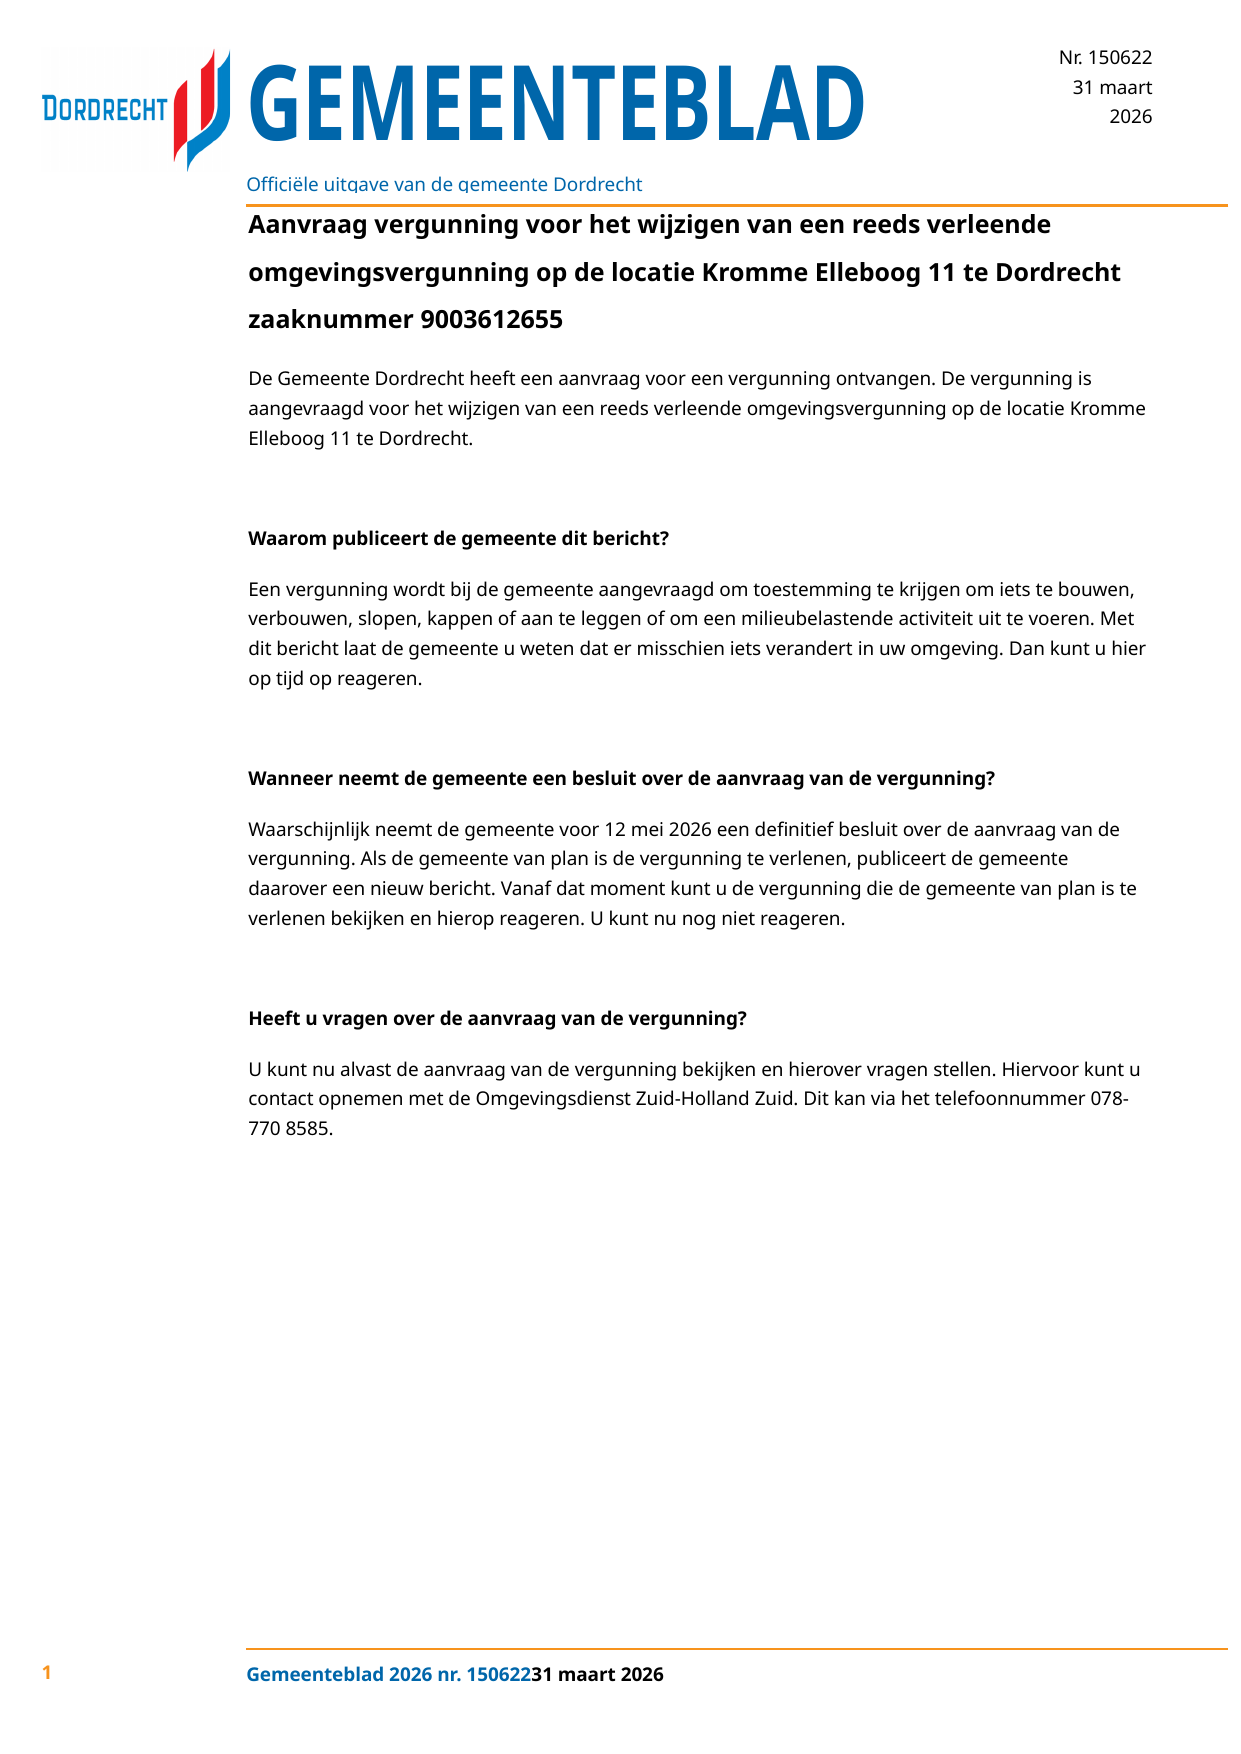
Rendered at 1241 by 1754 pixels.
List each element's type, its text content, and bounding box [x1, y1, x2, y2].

text U kunt nu alvast de aanvraag van de vergunning bekijken en hierover vragen stellen. Hiervoor kunt u contact opnemen met de Omgevingsdienst Zuid-Holland Zuid. Dit kan via het telefoonnummer 078-770 8585. [248, 1056, 1152, 1141]
text Waarschijnlijk neemt de gemeente voor 12 mei 2026 een definitief besluit over de aanvraag van de vergunning. Als de gemeente van plan is de vergunning te verlenen, publiceert de gemeente daarover een nieuw bericht. Vanaf dat moment kunt u de vergunning die de gemeente van plan is te verlenen bekijken en hierop reageren. U kunt nu nog niet reageren. [248, 816, 1152, 930]
text Waarom publiceert de gemeente dit bericht? [248, 526, 1152, 551]
text Heeft u vragen over de aanvraag van de vergunning? [248, 1006, 1152, 1031]
text Wanneer neemt de gemeente een besluit over de aanvraag van de vergunning? [248, 766, 1152, 791]
text Aanvraag vergunning voor het wijzigen van een reeds verleende omgevingsvergunning op de locatie Kromme Elleboog 11 te Dordrecht zaaknummer 9003612655 [248, 207, 1152, 336]
picture [41, 47, 231, 172]
text De Gemeente Dordrecht heeft een aanvraag voor een vergunning ontvangen. De vergunning is aangevraagd voor het wijzigen van een reeds verleende omgevingsvergunning op de locatie Kromme Elleboog 11 te Dordrecht. [248, 366, 1152, 450]
text Een vergunning wordt bij de gemeente aangevraagd om toestemming te krijgen om iets te bouwen, verbouwen, slopen, kappen of aan te leggen of om een milieubelastende activiteit uit te voeren. Met dit bericht laat de gemeente u weten dat er misschien iets verandert in uw omgeving. Dan kunt u hier op tijd op reageren. [248, 576, 1152, 690]
